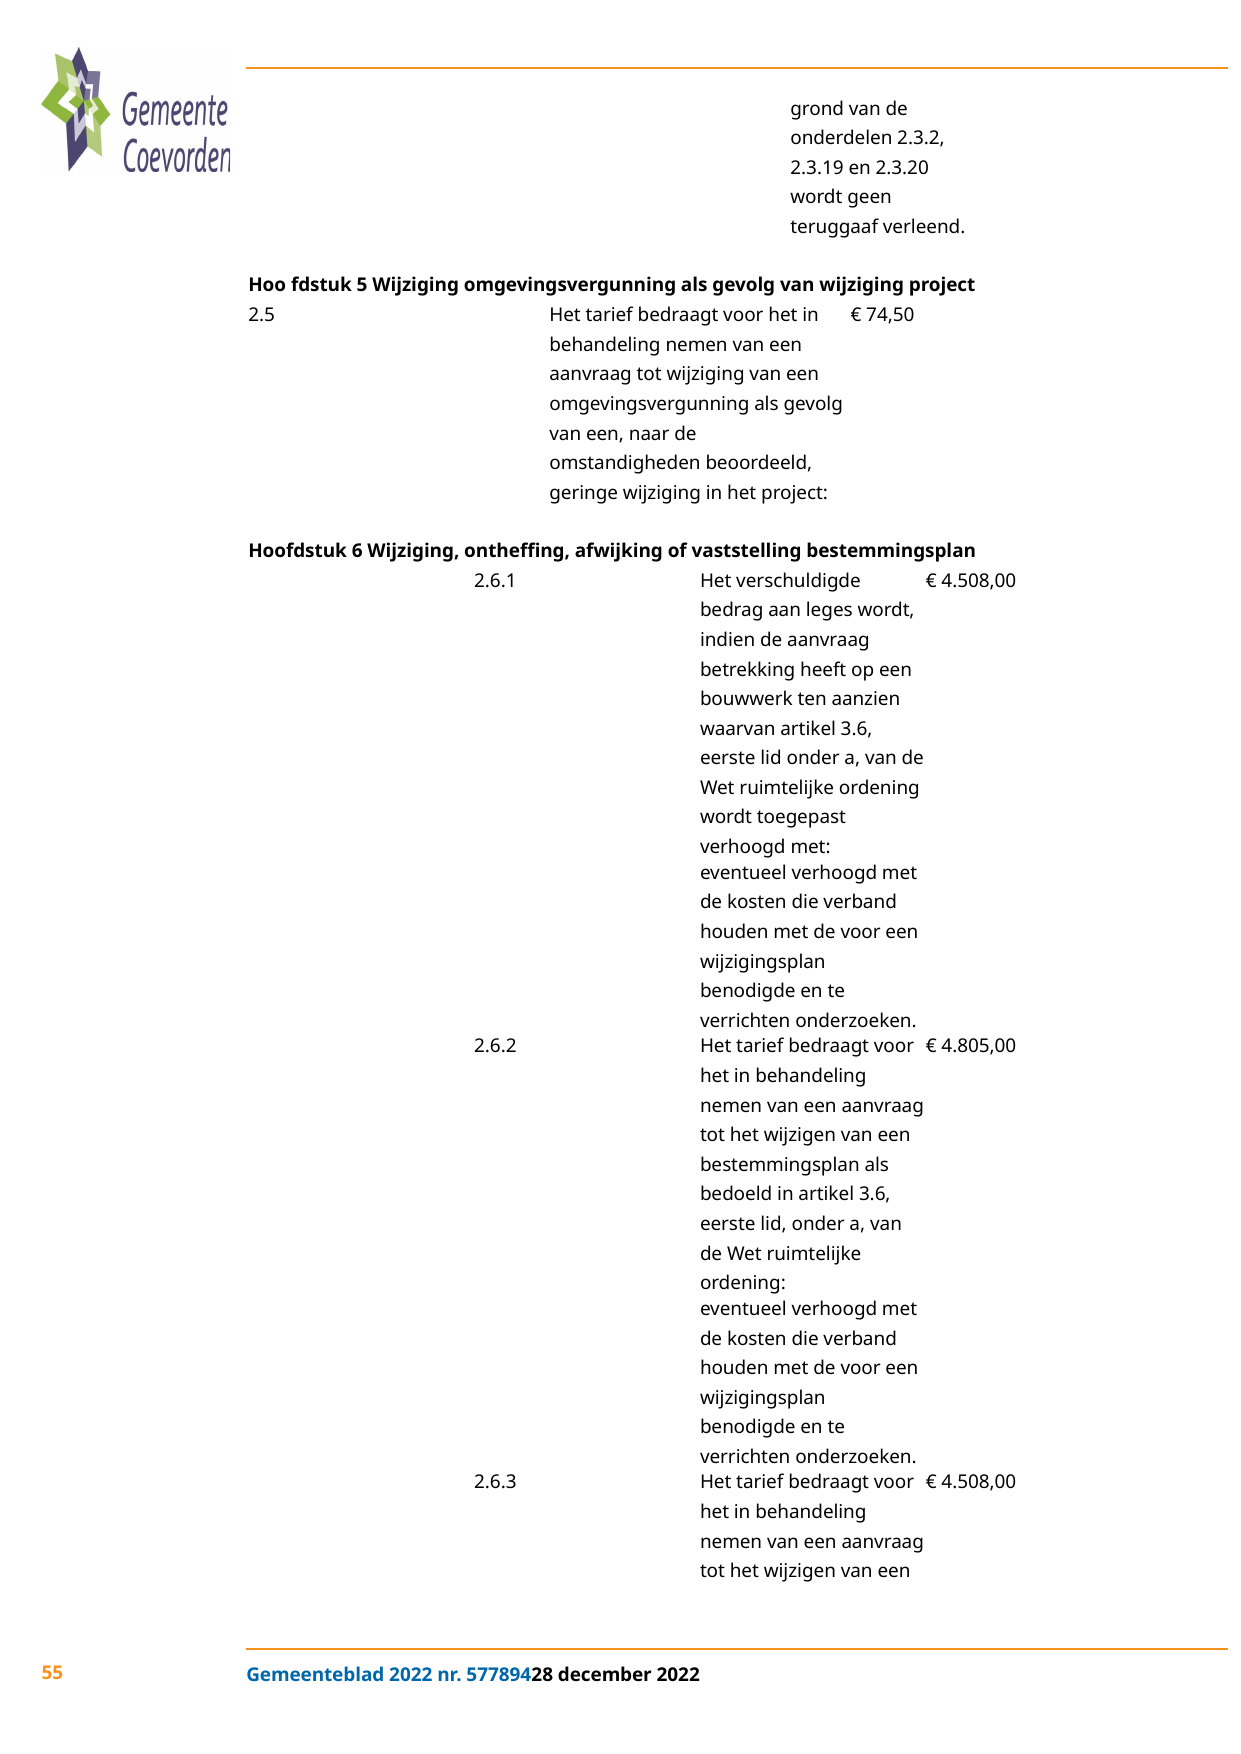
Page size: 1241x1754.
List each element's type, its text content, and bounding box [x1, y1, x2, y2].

table_cell [474, 859, 700, 1033]
table_cell [248, 1033, 474, 1295]
table_header 2.5 [248, 301, 549, 504]
table_cell eventueel verhoogd met de kosten die verband houden met de voor een wijzigingsplan benodigde en te verrichten onderzoeken. [700, 859, 926, 1033]
table_cell [248, 95, 429, 239]
table_header 2.6.1 [474, 567, 700, 859]
table_cell eventueel verhoogd met de kosten die verband houden met de voor een wijzigingsplan benodigde en te verrichten onderzoeken. [700, 1295, 926, 1469]
table_cell [971, 95, 1152, 239]
table_cell € 4.508,00 [926, 1469, 1152, 1583]
table_cell Het tarief bedraagt voor het in behandeling nemen van een aanvraag tot het wijzigen van een bestemmingsplan als bedoeld in artikel 3.6, eerste lid, onder a, van de Wet ruimtelijke ordening: [700, 1033, 926, 1295]
text Hoo fdstuk 5 Wijziging omgevingsvergunning als gevolg van wijziging project [248, 272, 1152, 297]
table_cell [429, 95, 609, 239]
table_header Het tarief bedraagt voor het in behandeling nemen van een aanvraag tot wijziging van een omgevingsvergunning als gevolg van een, naar de omstandigheden beoordeeld, geringe wijziging in het project: [549, 301, 850, 504]
table_cell grond van de onderdelen 2.3.2, 2.3.19 en 2.3.20 wordt geen teruggaaf verleend. [790, 95, 971, 239]
table_header Het verschuldigde bedrag aan leges wordt, indien de aanvraag betrekking heeft op een bouwwerk ten aanzien waarvan artikel 3.6, eerste lid onder a, van de Wet ruimtelijke ordening wordt toegepast verhoogd met: [700, 567, 926, 859]
table_header [248, 567, 474, 859]
table_cell [248, 859, 474, 1033]
table_cell € 4.805,00 [926, 1033, 1152, 1295]
table_cell Het tarief bedraagt voor het in behandeling nemen van een aanvraag tot het wijzigen van een [700, 1469, 926, 1583]
table_header € 4.508,00 [926, 567, 1152, 859]
picture [41, 47, 231, 172]
text Hoofdstuk 6 Wijziging, ontheffing, afwijking of vaststelling bestemmingsplan [248, 537, 1152, 563]
table_cell [248, 1295, 474, 1469]
table_cell [474, 1295, 700, 1469]
table_cell 2.6.2 [474, 1033, 700, 1295]
table_header € 74,50 [850, 301, 1152, 504]
table_cell [248, 1469, 474, 1583]
table_cell [926, 1295, 1152, 1469]
table_cell 2.6.3 [474, 1469, 700, 1583]
table_cell [926, 859, 1152, 1033]
table_cell [609, 95, 790, 239]
